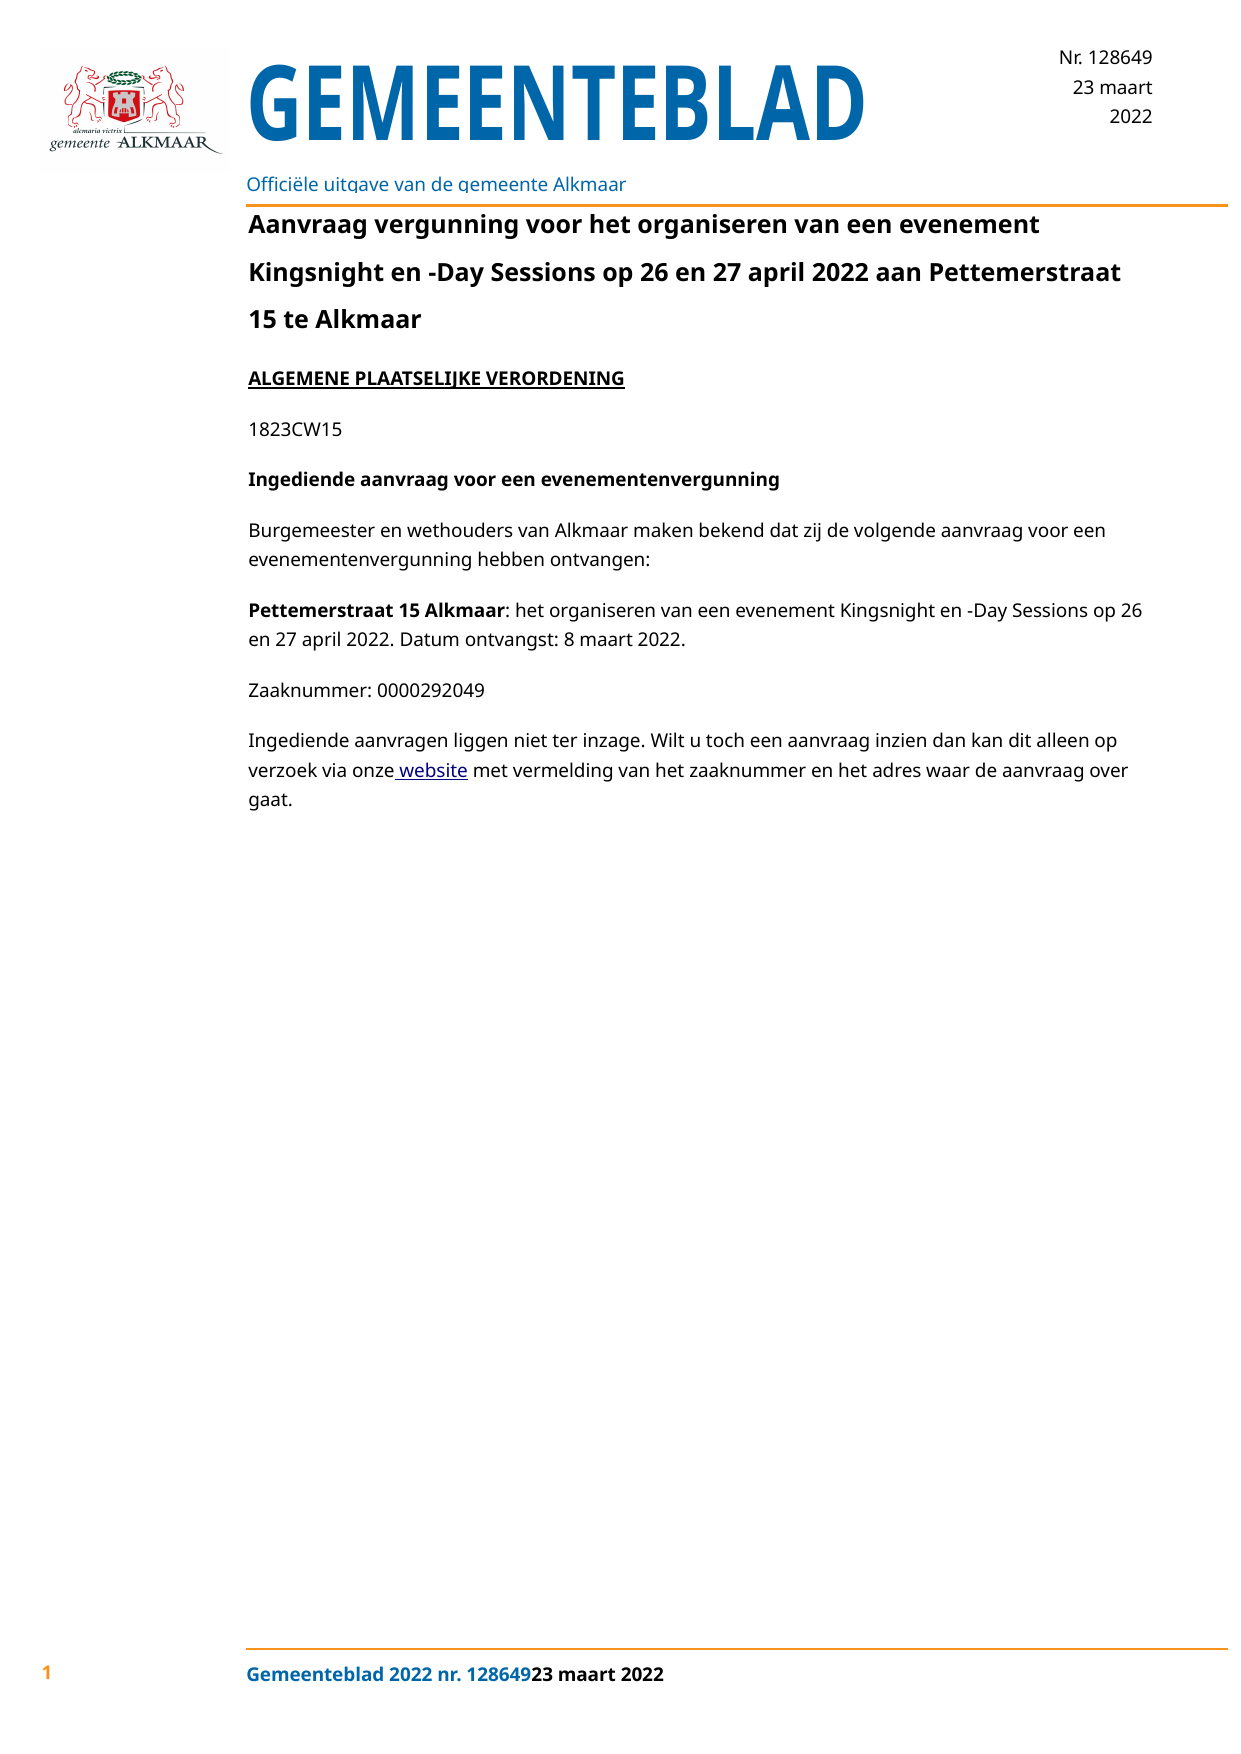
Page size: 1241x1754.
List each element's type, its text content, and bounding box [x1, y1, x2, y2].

text Zaaknummer: 0000292049 [248, 677, 1152, 702]
text Ingediende aanvraag voor een evenementenvergunning [248, 466, 1152, 492]
text ALGEMENE PLAATSELIJKE VERORDENING [248, 366, 1152, 391]
text Aanvraag vergunning voor het organiseren van een evenement Kingsnight en -Day Sessions op 26 en 27 april 2022 aan Pettemerstraat 15 te Alkmaar [248, 207, 1152, 336]
text Pettemerstraat 15 Alkmaar: het organiseren van een evenement Kingsnight en -Day Sessions op 26 en 27 april 2022. Datum ontvangst: 8 maart 2022. [248, 597, 1152, 652]
text Burgemeester en wethouders van Alkmaar maken bekend dat zij de volgende aanvraag voor een evenementenvergunning hebben ontvangen: [248, 517, 1152, 572]
text Ingediende aanvragen liggen niet ter inzage. Wilt u toch een aanvraag inzien dan kan dit alleen op verzoek via onze website met vermelding van het zaaknummer en het adres waar de aanvraag over gaat. [248, 727, 1152, 812]
text 1823CW15 [248, 416, 1152, 442]
picture [41, 47, 231, 172]
